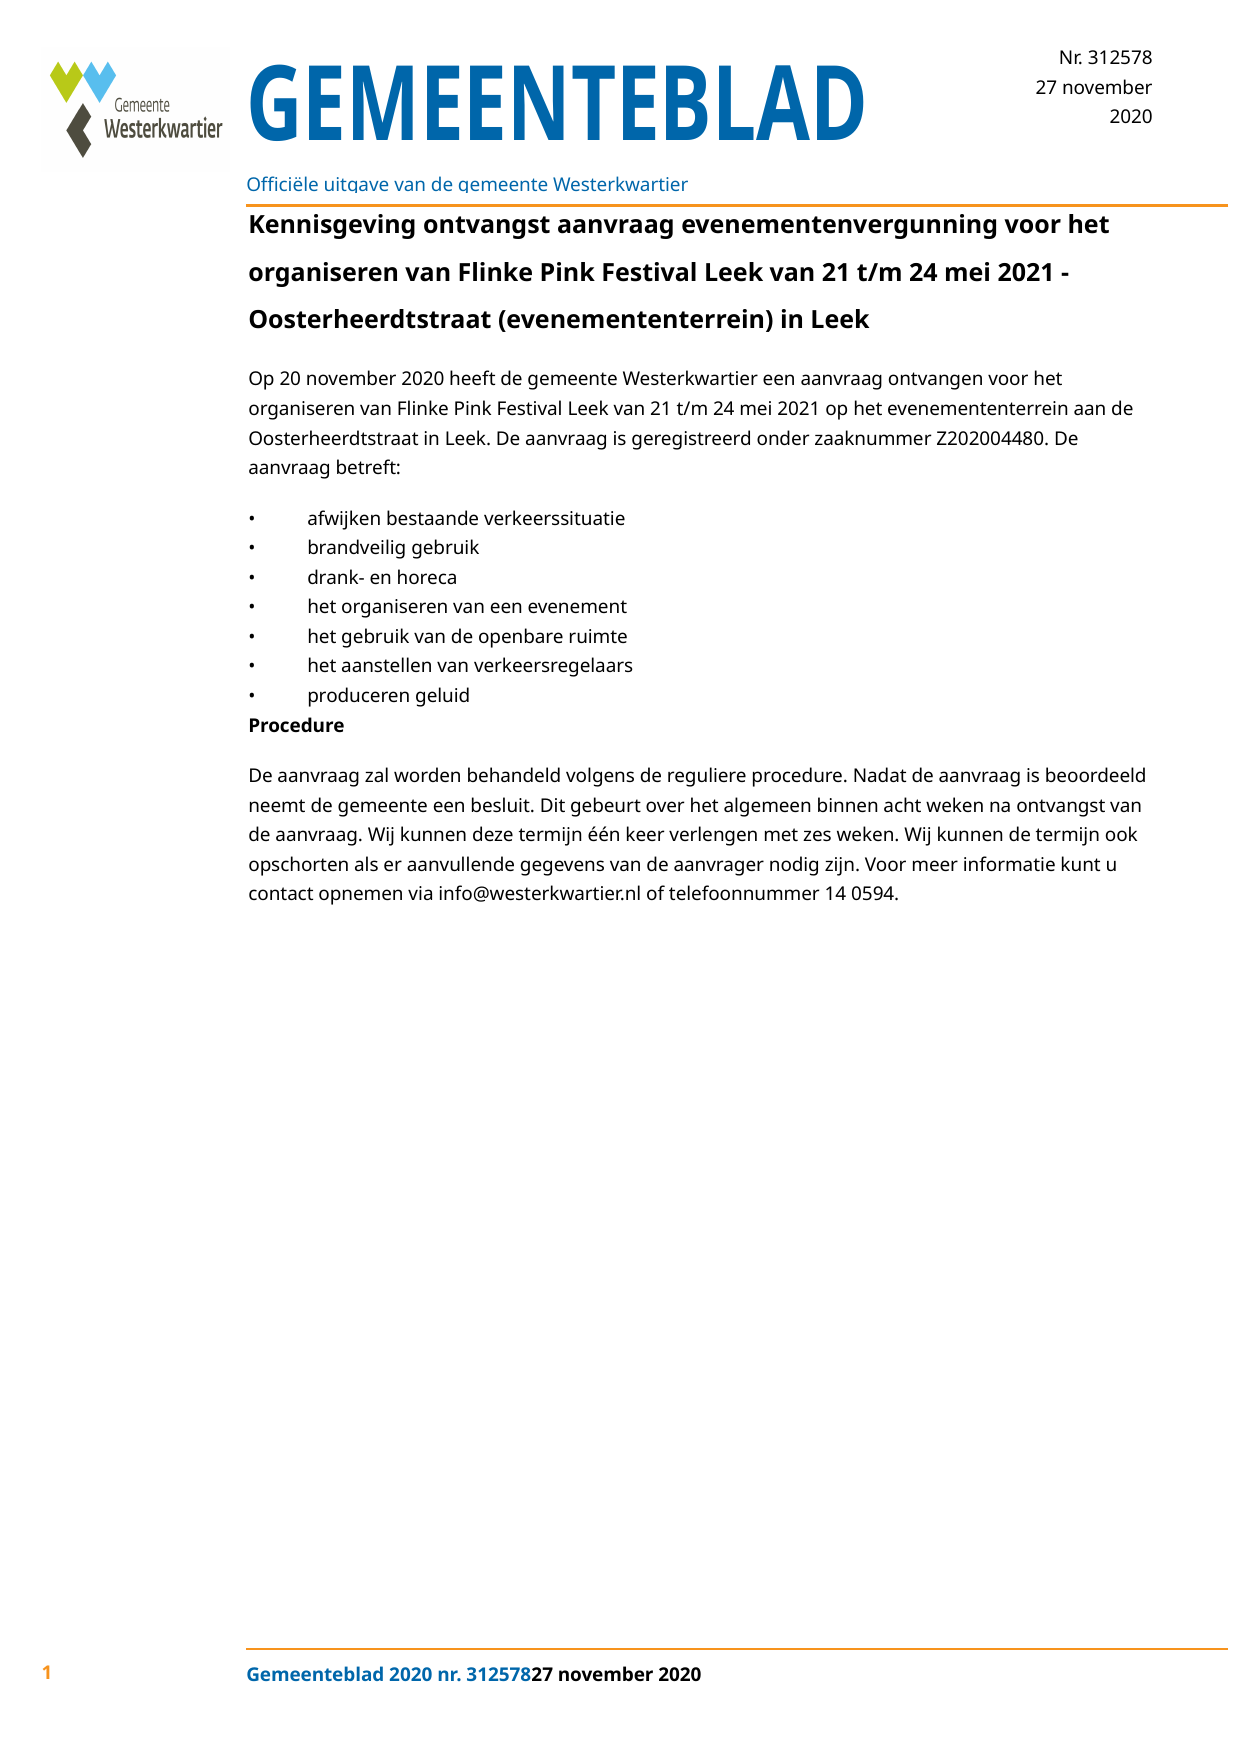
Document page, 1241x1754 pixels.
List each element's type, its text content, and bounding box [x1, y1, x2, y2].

text Kennisgeving ontvangst aanvraag evenementenvergunning voor het organiseren van Flinke Pink Festival Leek van 21 t/m 24 mei 2021 - Oosterheerdtstraat (evenemententerrein) in Leek [248, 207, 1152, 336]
list afwijken bestaande verkeerssituatie [248, 505, 1152, 530]
list het aanstellen van verkeersregelaars [248, 653, 1152, 678]
text Procedure [248, 712, 1152, 737]
text De aanvraag zal worden behandeld volgens de reguliere procedure. Nadat de aanvraag is beoordeeld neemt de gemeente een besluit. Dit gebeurt over het algemeen binnen acht weken na ontvangst van de aanvraag. Wij kunnen deze termijn één keer verlengen met zes weken. Wij kunnen de termijn ook opschorten als er aanvullende gegevens van de aanvrager nodig zijn. Voor meer informatie kunt u contact opnemen via info@westerkwartier.nl of telefoonnummer 14 0594. [248, 762, 1152, 906]
list brandveilig gebruik [248, 534, 1152, 560]
list het organiseren van een evenement [248, 593, 1152, 619]
text Op 20 november 2020 heeft de gemeente Westerkwartier een aanvraag ontvangen voor het organiseren van Flinke Pink Festival Leek van 21 t/m 24 mei 2021 op het evenemententerrein aan de Oosterheerdtstraat in Leek. De aanvraag is geregistreerd onder zaaknummer Z202004480. De aanvraag betreft: [248, 366, 1152, 480]
list het gebruik van de openbare ruimte [248, 623, 1152, 649]
list produceren geluid [248, 682, 1152, 708]
picture [41, 47, 231, 172]
list drank- en horeca [248, 564, 1152, 589]
